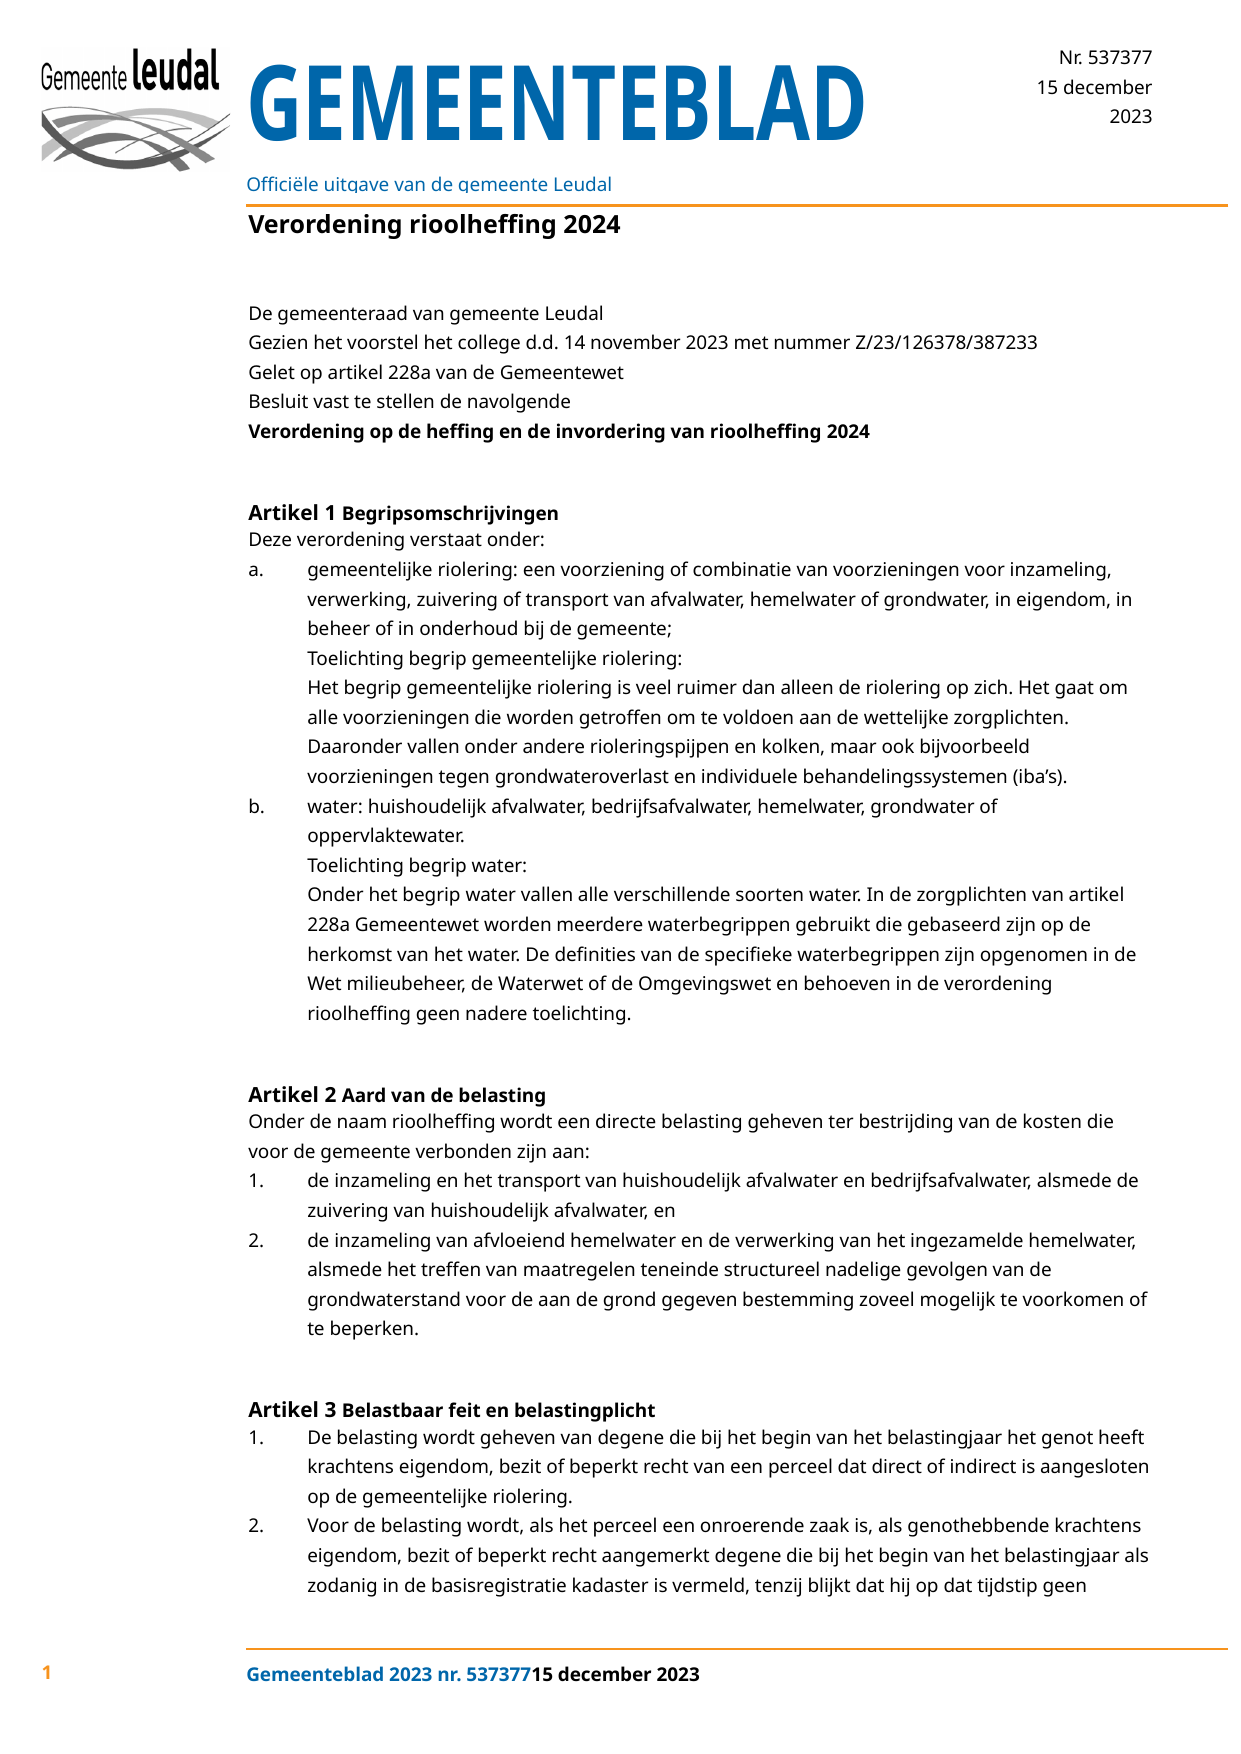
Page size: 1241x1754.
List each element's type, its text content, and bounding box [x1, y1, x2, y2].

text Besluit vast te stellen de navolgende [248, 389, 1152, 414]
text Artikel 3 Belastbaar feit en belastingplicht [248, 1396, 1152, 1424]
picture [41, 47, 231, 172]
text De gemeenteraad van gemeente Leudal [248, 300, 1152, 326]
text Verordening op de heffing en de invordering van rioolheffing 2024 [248, 418, 1152, 444]
text Artikel 2 Aard van de belasting [248, 1080, 1152, 1108]
text Deze verordening verstaat onder: [248, 527, 1152, 552]
list Onder het begrip water vallen alle verschillende soorten water. In de zorgplichten van artikel 228a Gemeentewet worden meerdere waterbegrippen gebruikt die gebaseerd zijn op de herkomst van het water. De definities van de specifieke waterbegrippen zijn opgenomen in de Wet milieubeheer, de Waterwet of de Omgevingswet en behoeven in de verordening rioolheffing geen nadere toelichting. [248, 882, 1152, 1026]
list Voor de belasting wordt, als het perceel een onroerende zaak is, als genothebbende krachtens eigendom, bezit of beperkt recht aangemerkt degene die bij het begin van het belastingjaar als zodanig in de basisregistratie kadaster is vermeld, tenzij blijkt dat hij op dat tijdstip geen [248, 1513, 1152, 1598]
list Toelichting begrip gemeentelijke riolering: [248, 645, 1152, 671]
list Toelichting begrip water: [248, 852, 1152, 878]
list de inzameling en het transport van huishoudelijk afvalwater en bedrijfsafvalwater, alsmede de zuivering van huishoudelijk afvalwater, en [248, 1168, 1152, 1223]
list de inzameling van afvloeiend hemelwater en de verwerking van het ingezamelde hemelwater, alsmede het treffen van maatregelen teneinde structureel nadelige gevolgen van de grondwaterstand voor de aan de grond gegeven bestemming zoveel mogelijk te voorkomen of te beperken. [248, 1227, 1152, 1341]
text Gelet op artikel 228a van de Gemeentewet [248, 359, 1152, 385]
list gemeentelijke riolering: een voorziening of combinatie van voorzieningen voor inzameling, verwerking, zuivering of transport van afvalwater, hemelwater of grondwater, in eigendom, in beheer of in onderhoud bij de gemeente; [248, 556, 1152, 641]
list De belasting wordt geheven van degene die bij het begin van het belastingjaar het genot heeft krachtens eigendom, bezit of beperkt recht van een perceel dat direct of indirect is aangesloten op de gemeentelijke riolering. [248, 1424, 1152, 1509]
list Het begrip gemeentelijke riolering is veel ruimer dan alleen de riolering op zich. Het gaat om alle voorzieningen die worden getroffen om te voldoen aan de wettelijke zorgplichten. Daaronder vallen onder andere rioleringspijpen en kolken, maar ook bijvoorbeeld voorzieningen tegen grondwateroverlast en individuele behandelingssystemen (iba’s). [248, 674, 1152, 789]
list water: huishoudelijk afvalwater, bedrijfsafvalwater, hemelwater, grondwater of oppervlaktewater. [248, 793, 1152, 848]
text Verordening rioolheffing 2024 [248, 207, 1152, 241]
text Onder de naam rioolheffing wordt een directe belasting geheven ter bestrijding van de kosten die voor de gemeente verbonden zijn aan: [248, 1108, 1152, 1164]
text Artikel 1 Begripsomschrijvingen [248, 498, 1152, 527]
text Gezien het voorstel het college d.d. 14 november 2023 met nummer Z/23/126378/387233 [248, 329, 1152, 355]
